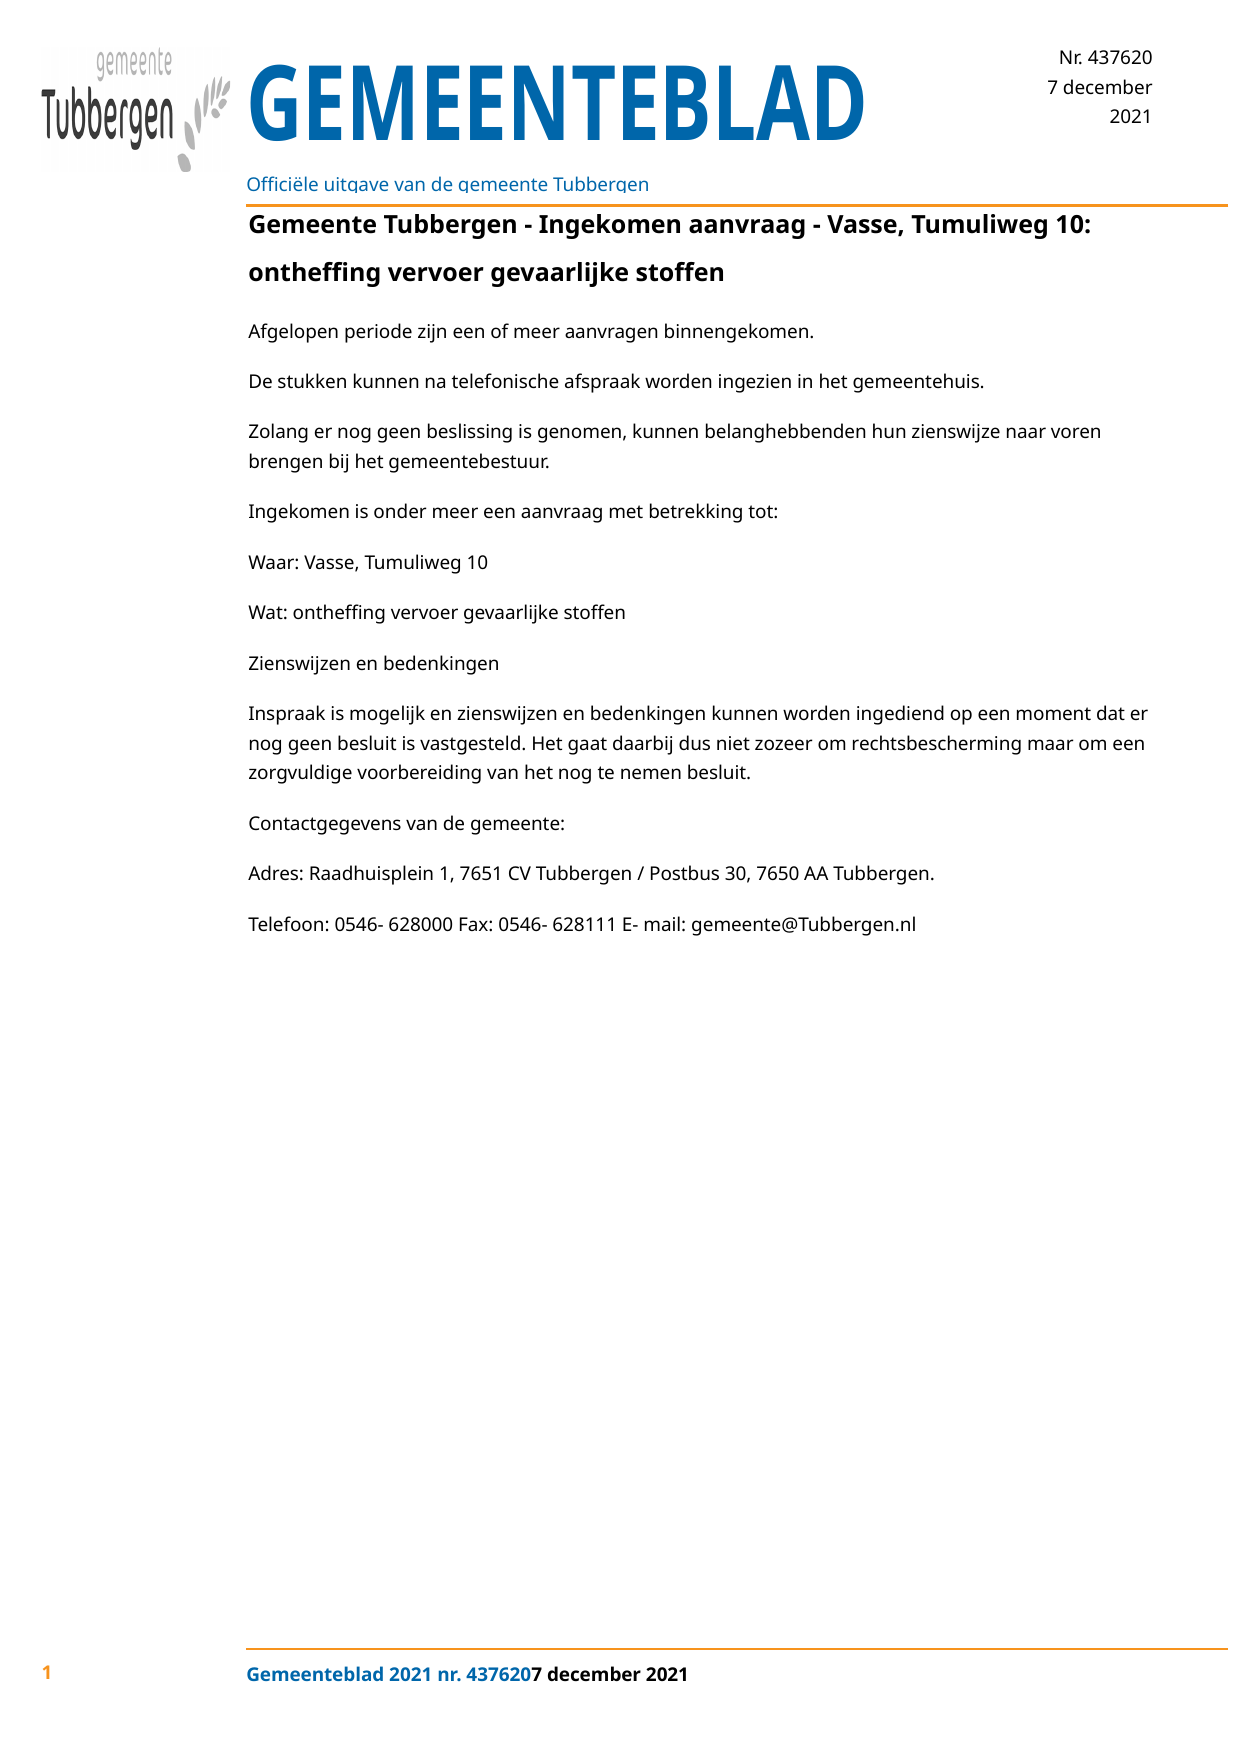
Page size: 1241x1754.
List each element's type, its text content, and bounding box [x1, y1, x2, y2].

text Zienswijzen en bedenkingen [248, 650, 1152, 676]
picture [41, 47, 231, 172]
text Telefoon: 0546- 628000 Fax: 0546- 628111 E- mail: gemeente@Tubbergen.nl [248, 911, 1152, 937]
text Adres: Raadhuisplein 1, 7651 CV Tubbergen / Postbus 30, 7650 AA Tubbergen. [248, 860, 1152, 886]
text Ingekomen is onder meer een aanvraag met betrekking tot: [248, 499, 1152, 524]
text Contactgegevens van de gemeente: [248, 810, 1152, 836]
text Zolang er nog geen beslissing is genomen, kunnen belanghebbenden hun zienswijze naar voren brengen bij het gemeentebestuur. [248, 419, 1152, 474]
text Wat: ontheffing vervoer gevaarlijke stoffen [248, 599, 1152, 625]
text Waar: Vasse, Tumuliweg 10 [248, 549, 1152, 575]
text De stukken kunnen na telefonische afspraak worden ingezien in het gemeentehuis. [248, 368, 1152, 394]
text Inspraak is mogelijk en zienswijzen en bedenkingen kunnen worden ingediend op een moment dat er nog geen besluit is vastgesteld. Het gaat daarbij dus niet zozeer om rechtsbescherming maar om een zorgvuldige voorbereiding van het nog te nemen besluit. [248, 700, 1152, 785]
text Gemeente Tubbergen - Ingekomen aanvraag - Vasse, Tumuliweg 10: ontheffing vervoer gevaarlijke stoffen [248, 207, 1152, 288]
text Afgelopen periode zijn een of meer aanvragen binnengekomen. [248, 318, 1152, 344]
